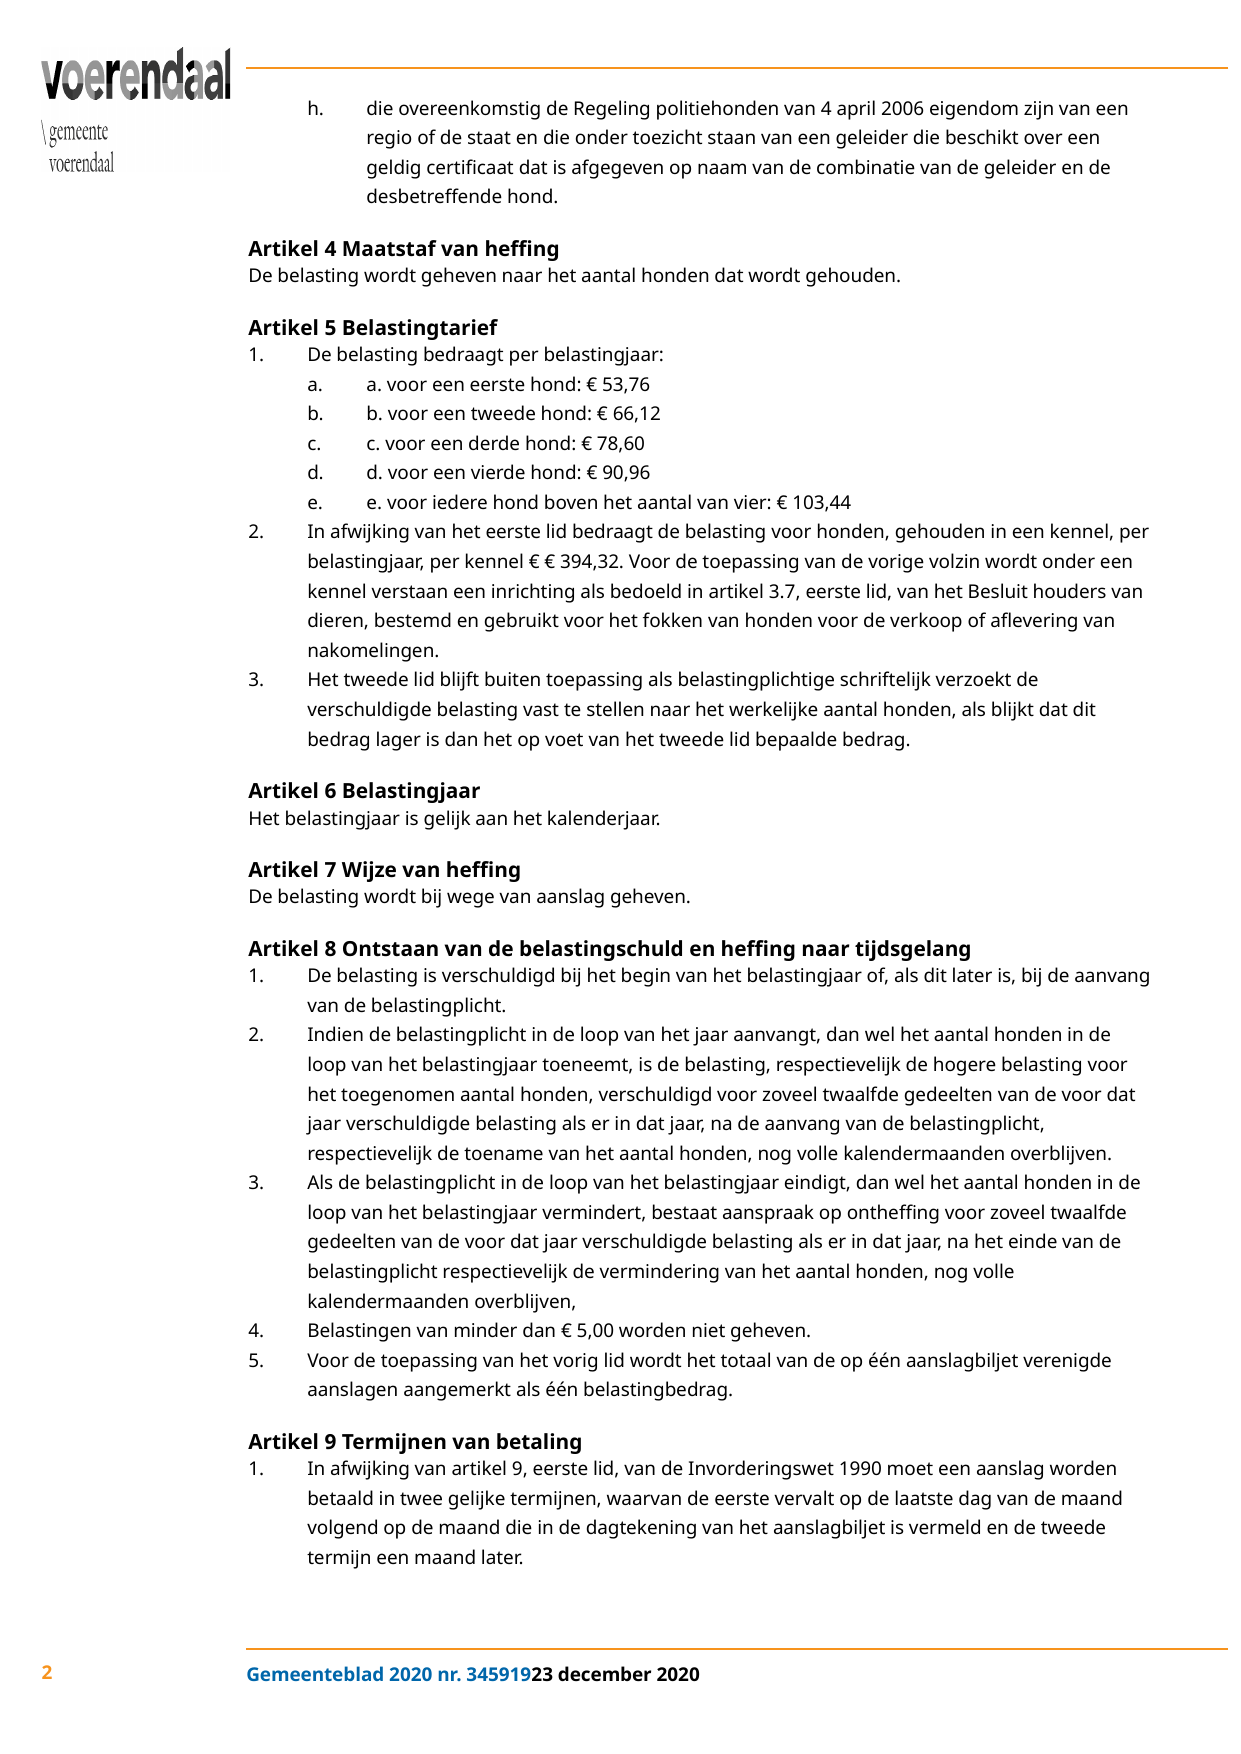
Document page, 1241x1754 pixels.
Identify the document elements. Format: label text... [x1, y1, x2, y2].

text Artikel 4 Maatstaf van heffing [248, 234, 1152, 262]
list In afwijking van artikel 9, eerste lid, van de Invorderingswet 1990 moet een aanslag worden betaald in twee gelijke termijnen, waarvan de eerste vervalt op de laatste dag van de maand volgend op de maand die in de dagtekening van het aanslagbiljet is vermeld en de tweede termijn een maand later. [248, 1455, 1152, 1570]
picture [41, 47, 231, 172]
list Als de belastingplicht in de loop van het belastingjaar eindigt, dan wel het aantal honden in de loop van het belastingjaar vermindert, bestaat aanspraak op ontheffing voor zoveel twaalfde gedeelten van de voor dat jaar verschuldigde belasting als er in dat jaar, na het einde van de belastingplicht respectievelijk de vermindering van het aantal honden, nog volle kalendermaanden overblijven, [248, 1169, 1152, 1313]
list a. voor een eerste hond: € 53,76 [307, 371, 1152, 397]
text Het belastingjaar is gelijk aan het kalenderjaar. [248, 805, 1152, 830]
list e. voor iedere hond boven het aantal van vier: € 103,44 [307, 489, 1152, 515]
list Voor de toepassing van het vorig lid wordt het totaal van de op één aanslagbiljet verenigde aanslagen aangemerkt als één belastingbedrag. [248, 1347, 1152, 1402]
list b. voor een tweede hond: € 66,12 [307, 400, 1152, 426]
list d. voor een vierde hond: € 90,96 [307, 459, 1152, 485]
text Artikel 5 Belastingtarief [248, 313, 1152, 341]
list die overeenkomstig de Regeling politiehonden van 4 april 2006 eigendom zijn van een regio of de staat en die onder toezicht staan van een geleider die beschikt over een geldig certificaat dat is afgegeven op naam van de combinatie van de geleider en de desbetreffende hond. [307, 95, 1152, 209]
text De belasting wordt bij wege van aanslag geheven. [248, 883, 1152, 909]
list Het tweede lid blijft buiten toepassing als belastingplichtige schriftelijk verzoekt de verschuldigde belasting vast te stellen naar het werkelijke aantal honden, als blijkt dat dit bedrag lager is dan het op voet van het tweede lid bepaalde bedrag. [248, 667, 1152, 752]
text Artikel 6 Belastingjaar [248, 776, 1152, 805]
text De belasting wordt geheven naar het aantal honden dat wordt gehouden. [248, 262, 1152, 288]
list Belastingen van minder dan € 5,00 worden niet geheven. [248, 1317, 1152, 1343]
text Artikel 9 Termijnen van betaling [248, 1427, 1152, 1455]
list De belasting is verschuldigd bij het begin van het belastingjaar of, als dit later is, bij de aanvang van de belastingplicht. [248, 962, 1152, 1018]
list Indien de belastingplicht in de loop van het jaar aanvangt, dan wel het aantal honden in de loop van het belastingjaar toeneemt, is de belasting, respectievelijk de hogere belasting voor het toegenomen aantal honden, verschuldigd voor zoveel twaalfde gedeelten van de voor dat jaar verschuldigde belasting als er in dat jaar, na de aanvang van de belastingplicht, respectievelijk de toename van het aantal honden, nog volle kalendermaanden overblijven. [248, 1022, 1152, 1166]
list In afwijking van het eerste lid bedraagt de belasting voor honden, gehouden in een kennel, per belastingjaar, per kennel € € 394,32. Voor de toepassing van de vorige volzin wordt onder een kennel verstaan een inrichting als bedoeld in artikel 3.7, eerste lid, van het Besluit houders van dieren, bestemd en gebruikt voor het fokken van honden voor de verkoop of aflevering van nakomelingen. [248, 519, 1152, 663]
text Artikel 7 Wijze van heffing [248, 855, 1152, 883]
list c. voor een derde hond: € 78,60 [307, 430, 1152, 456]
list De belasting bedraagt per belastingjaar: [248, 341, 1152, 367]
text Artikel 8 Ontstaan van de belastingschuld en heffing naar tijdsgelang [248, 934, 1152, 962]
